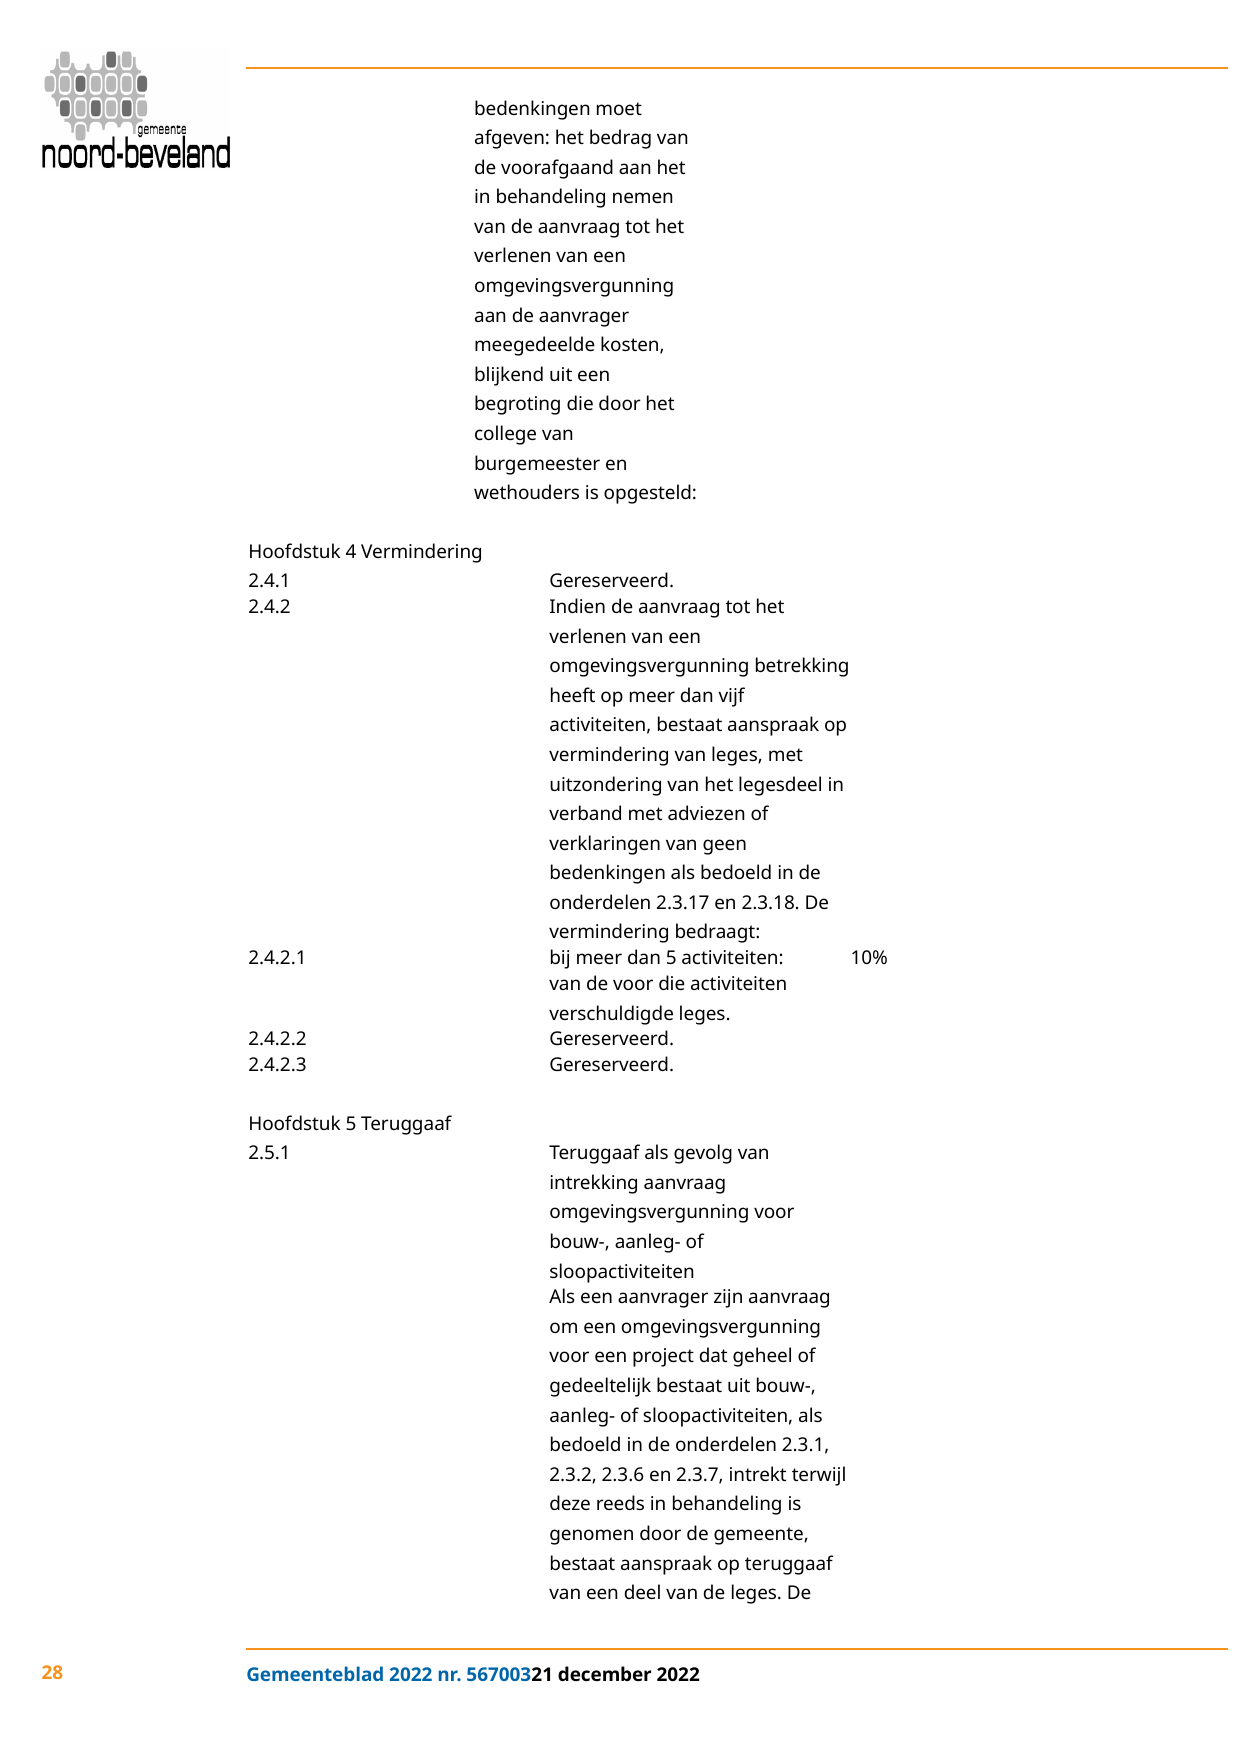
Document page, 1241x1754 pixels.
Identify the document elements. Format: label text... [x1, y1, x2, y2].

table_header Teruggaaf als gevolg van intrekking aanvraag omgevingsvergunning voor bouw-, aanleg- of sloopactiviteiten [549, 1140, 850, 1283]
table_cell 2.4.2.2 [248, 1026, 549, 1051]
table_cell 2.4.2 [248, 593, 549, 944]
table_cell [850, 1284, 1152, 1605]
table_cell [248, 95, 474, 505]
table_header 2.5.1 [248, 1140, 549, 1283]
table_cell 10% [850, 945, 1152, 970]
table_header 2.4.1 [248, 568, 549, 593]
table_cell 2.4.2.1 [248, 945, 549, 970]
table_cell [850, 970, 1152, 1026]
table_cell [248, 1284, 549, 1605]
table_cell bedenkingen moet afgeven: het bedrag van de voorafgaand aan het in behandeling nemen van de aanvraag tot het verlenen van een omgevingsvergunning aan de aanvrager meegedeelde kosten, blijkend uit een begroting die door het college van burgemeester en wethouders is opgesteld: [474, 95, 700, 505]
table_cell [248, 970, 549, 1026]
table_cell 2.4.2.3 [248, 1051, 549, 1077]
picture [41, 47, 231, 172]
table_cell Gereserveerd. [549, 1026, 850, 1051]
text Hoofdstuk 4 Vermindering [248, 538, 1152, 564]
table_cell [850, 593, 1152, 944]
table_cell Gereserveerd. [549, 1051, 850, 1077]
table_cell [926, 95, 1152, 505]
table_header Gereserveerd. [549, 568, 850, 593]
table_cell [850, 1026, 1152, 1051]
table_header [850, 1140, 1152, 1283]
table_cell [850, 1051, 1152, 1077]
table_cell [700, 95, 926, 505]
table_cell van de voor die activiteiten verschuldigde leges. [549, 970, 850, 1026]
table_cell Als een aanvrager zijn aanvraag om een omgevingsvergunning voor een project dat geheel of gedeeltelijk bestaat uit bouw-, aanleg- of sloopactiviteiten, als bedoeld in de onderdelen 2.3.1, 2.3.2, 2.3.6 en 2.3.7, intrekt terwijl deze reeds in behandeling is genomen door de gemeente, bestaat aanspraak op teruggaaf van een deel van de leges. De [549, 1284, 850, 1605]
text Hoofdstuk 5 Teruggaaf [248, 1110, 1152, 1136]
table_header [850, 568, 1152, 593]
table_cell bij meer dan 5 activiteiten: [549, 945, 850, 970]
table_cell Indien de aanvraag tot het verlenen van een omgevingsvergunning betrekking heeft op meer dan vijf activiteiten, bestaat aanspraak op vermindering van leges, met uitzondering van het legesdeel in verband met adviezen of verklaringen van geen bedenkingen als bedoeld in de onderdelen 2.3.17 en 2.3.18. De vermindering bedraagt: [549, 593, 850, 944]
